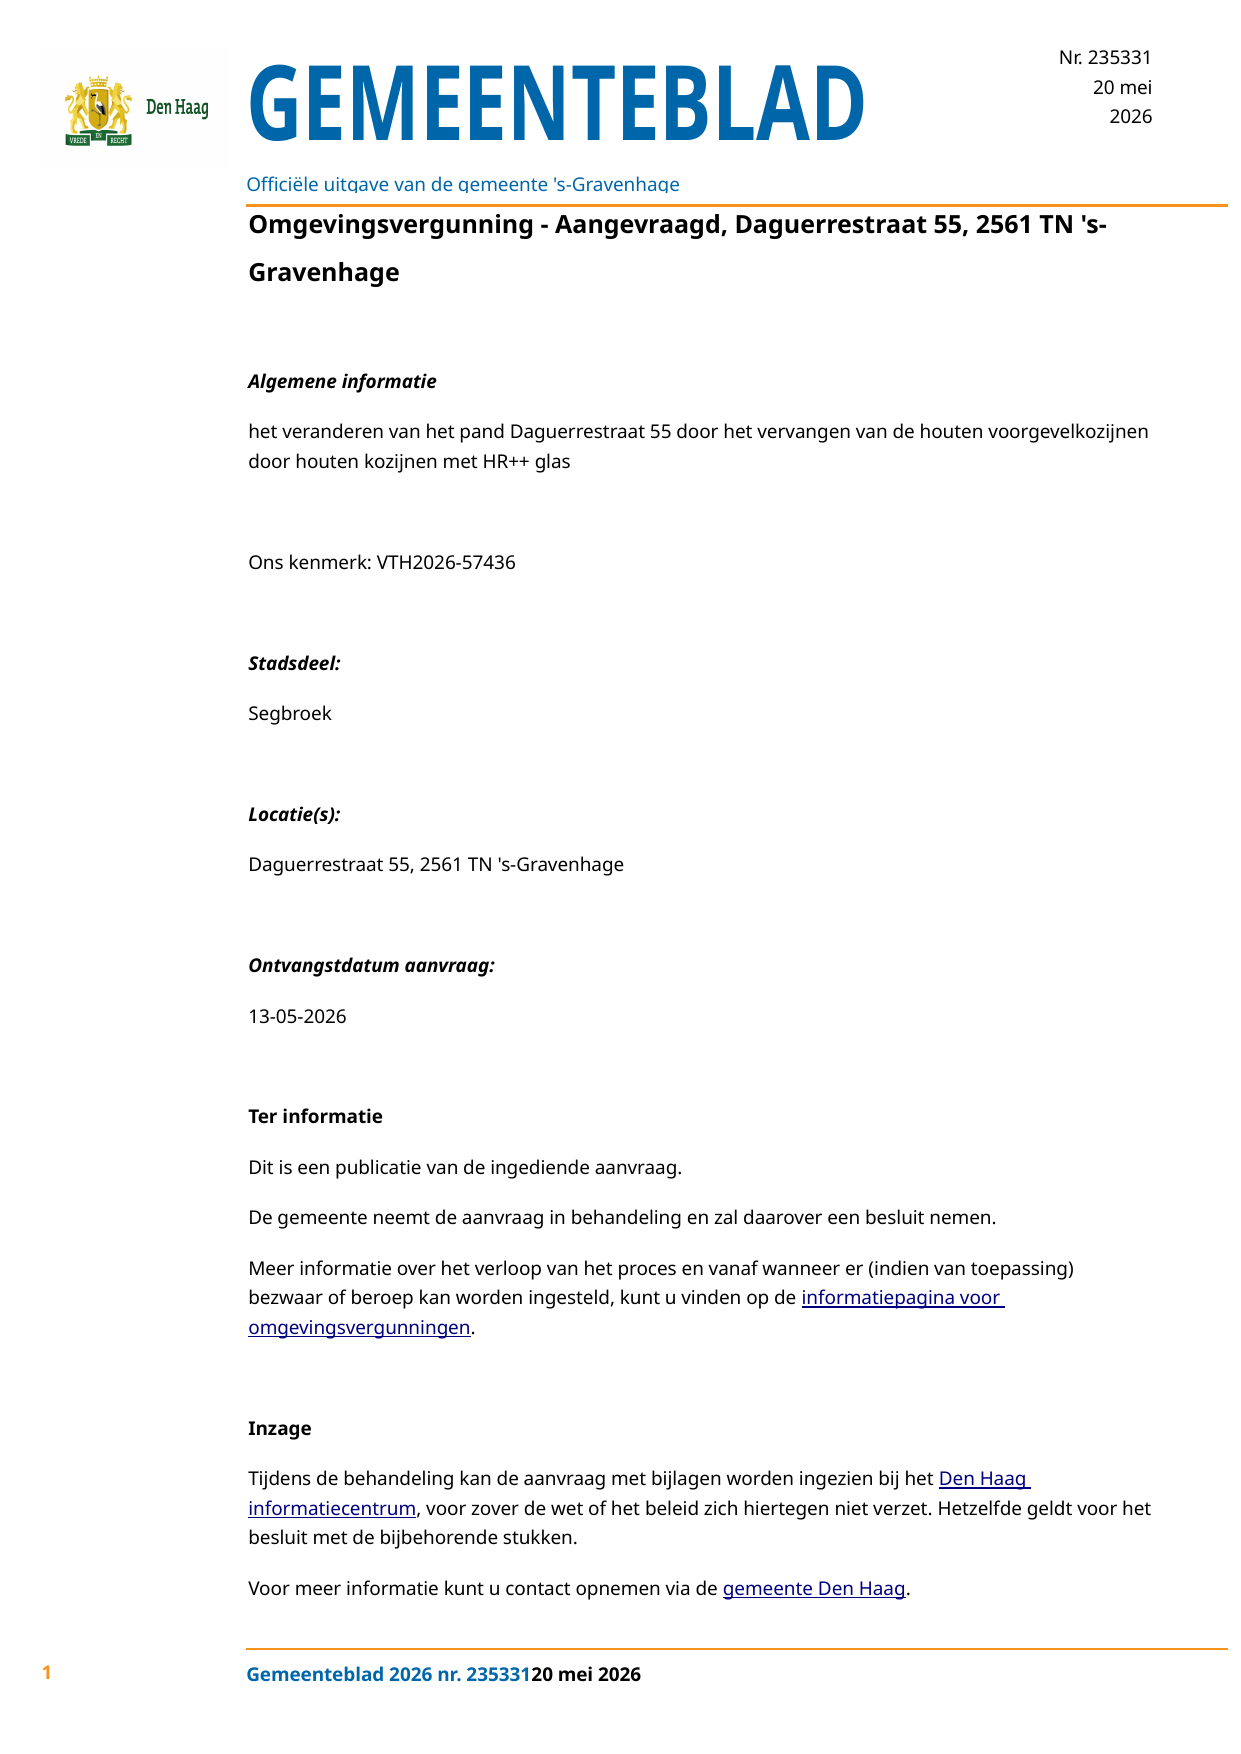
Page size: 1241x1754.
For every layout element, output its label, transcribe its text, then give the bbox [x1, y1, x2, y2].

text Inzage [248, 1415, 1152, 1441]
text Ter informatie [248, 1104, 1152, 1129]
text Locatie(s): [248, 801, 1152, 827]
text Algemene informatie [248, 368, 1152, 394]
text Ons kenmerk: VTH2026-57436 [248, 549, 1152, 575]
text Voor meer informatie kunt u contact opnemen via de gemeente Den Haag. [248, 1575, 1152, 1601]
text Meer informatie over het verloop van het proces en vanaf wanneer er (indien van toepassing) bezwaar of beroep kan worden ingesteld, kunt u vinden op de informatiepagina voor omgevingsvergunningen. [248, 1255, 1152, 1340]
text 13-05-2026 [248, 1003, 1152, 1029]
text Omgevingsvergunning - Aangevraagd, Daguerrestraat 55, 2561 TN 's-Gravenhage [248, 207, 1152, 288]
text Segbroek [248, 700, 1152, 726]
text Ontvangstdatum aanvraag: [248, 952, 1152, 978]
picture [41, 47, 231, 172]
text Dit is een publicatie van de ingediende aanvraag. [248, 1154, 1152, 1180]
text Tijdens de behandeling kan de aanvraag met bijlagen worden ingezien bij het Den Haag informatiecentrum, voor zover de wet of het beleid zich hiertegen niet verzet. Hetzelfde geldt voor het besluit met de bijbehorende stukken. [248, 1465, 1152, 1550]
text Stadsdeel: [248, 650, 1152, 676]
text De gemeente neemt de aanvraag in behandeling en zal daarover een besluit nemen. [248, 1204, 1152, 1230]
text Daguerrestraat 55, 2561 TN 's-Gravenhage [248, 852, 1152, 877]
text het veranderen van het pand Daguerrestraat 55 door het vervangen van de houten voorgevelkozijnen door houten kozijnen met HR++ glas [248, 419, 1152, 474]
